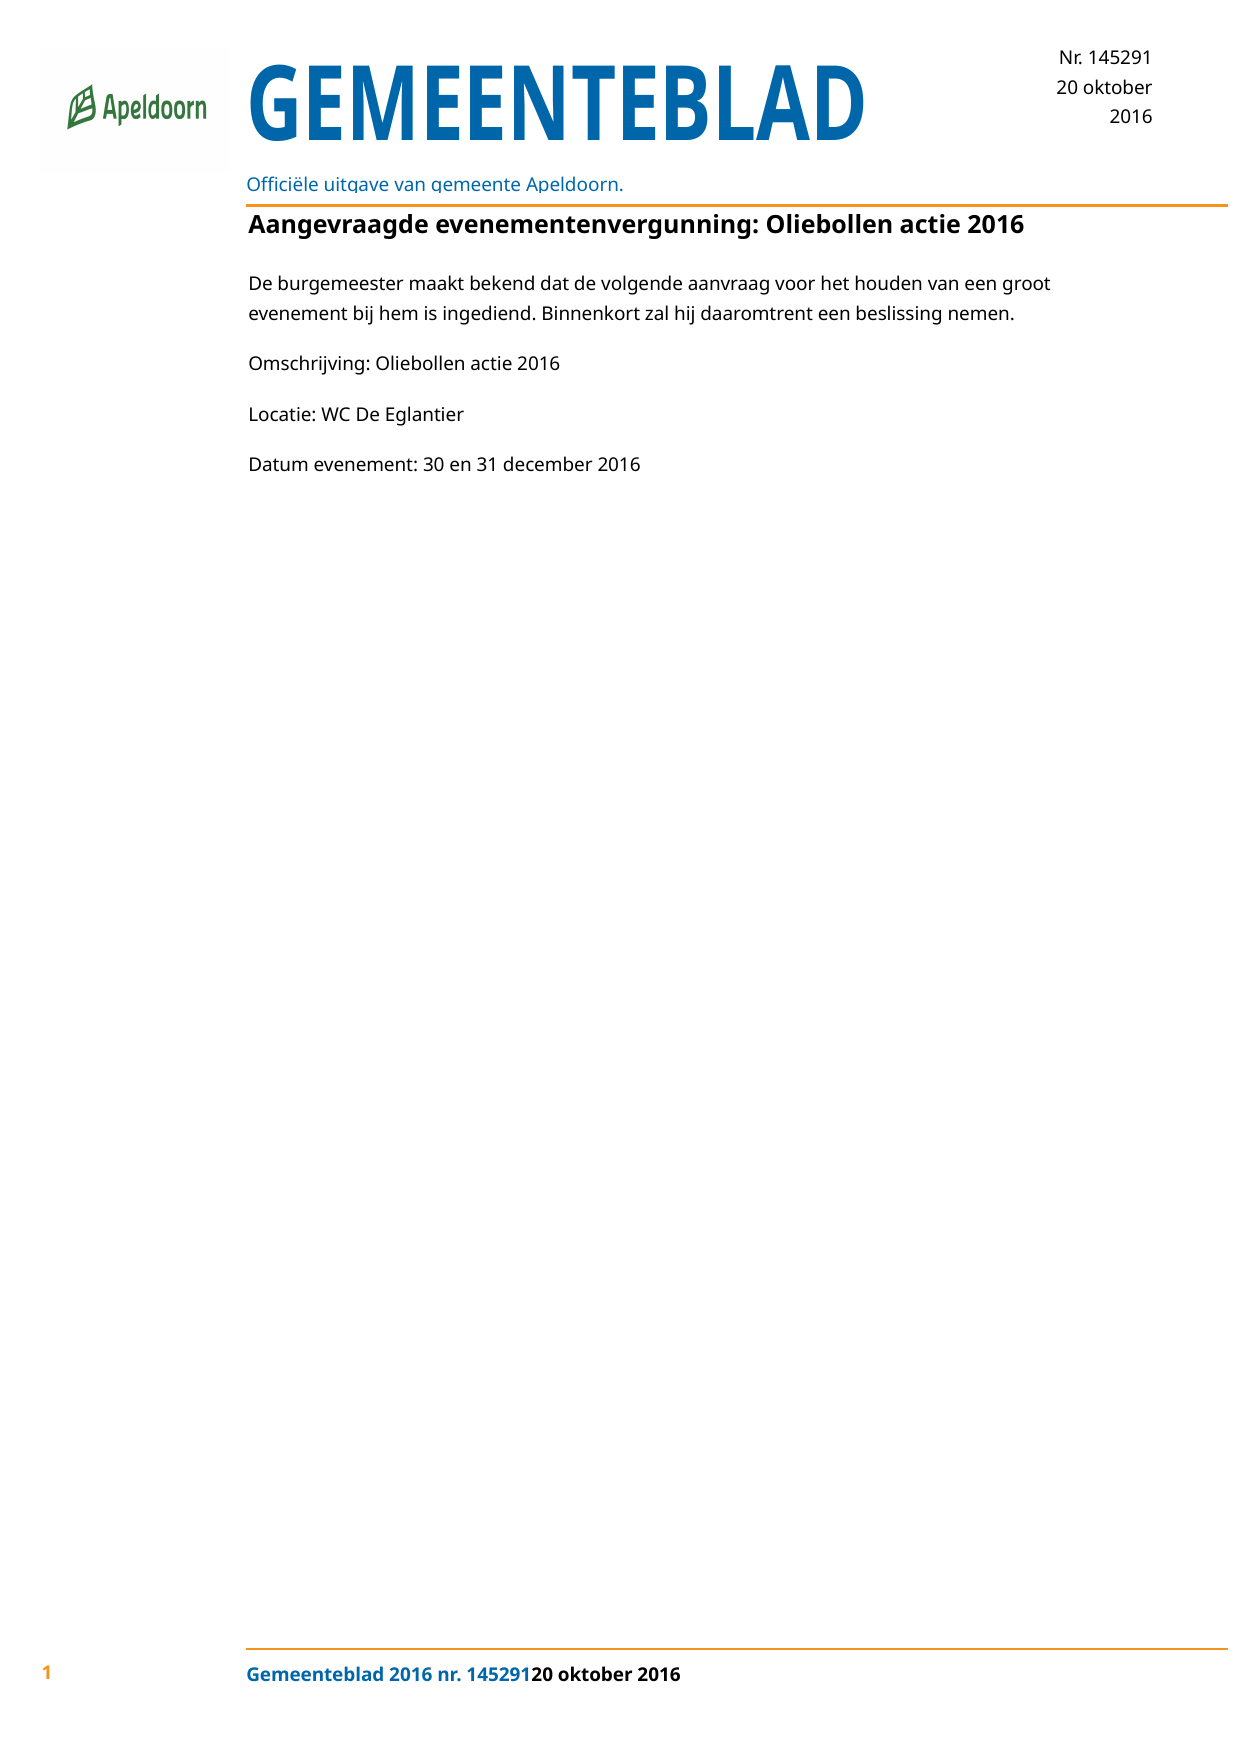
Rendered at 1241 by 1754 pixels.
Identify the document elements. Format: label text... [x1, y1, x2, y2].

text De burgemeester maakt bekend dat de volgende aanvraag voor het houden van een groot evenement bij hem is ingediend. Binnenkort zal hij daaromtrent een beslissing nemen. [248, 270, 1152, 326]
text Aangevraagde evenementenvergunning: Oliebollen actie 2016 [248, 207, 1152, 241]
text Locatie: WC De Eglantier [248, 401, 1152, 426]
text Datum evenement: 30 en 31 december 2016 [248, 451, 1152, 477]
text Omschrijving: Oliebollen actie 2016 [248, 350, 1152, 376]
picture [41, 47, 231, 172]
